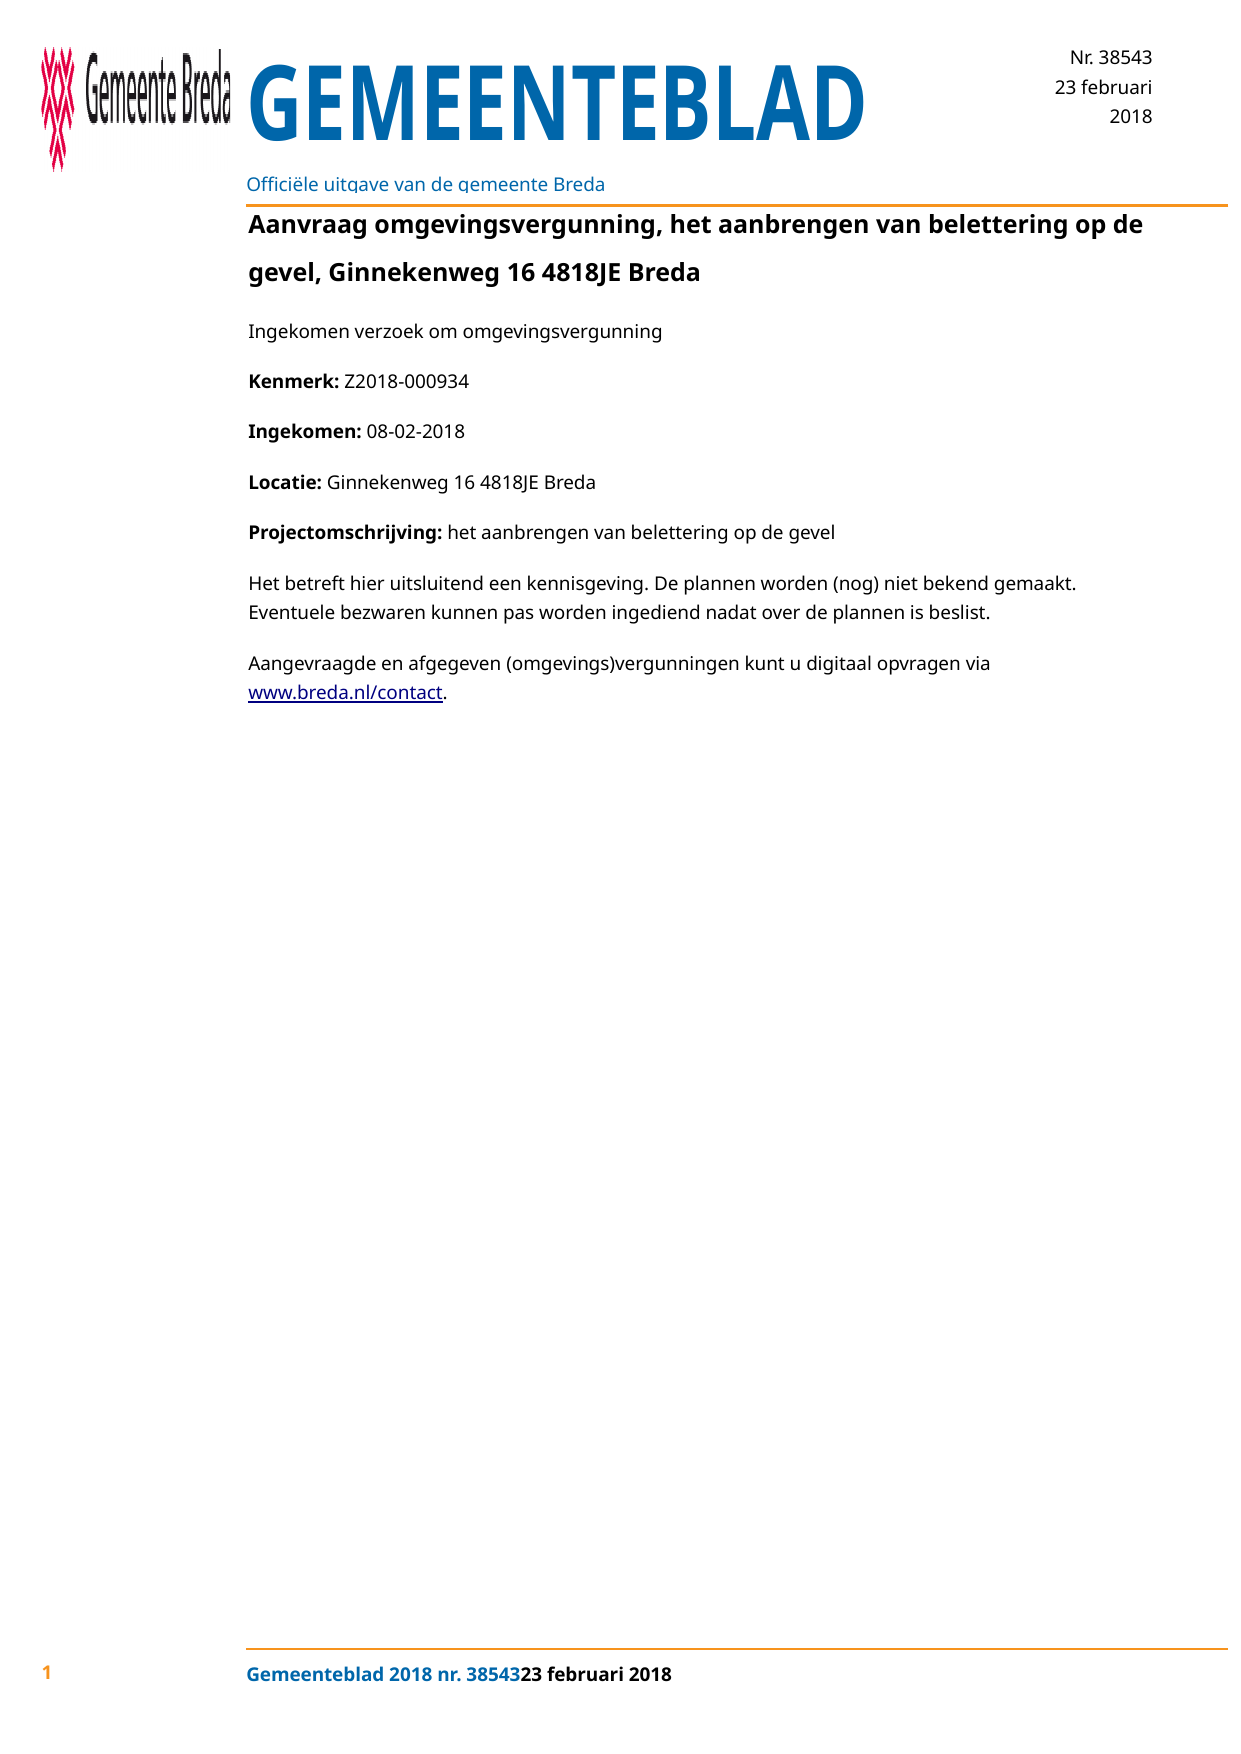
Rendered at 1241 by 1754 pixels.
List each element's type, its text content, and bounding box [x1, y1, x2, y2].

text Ingekomen verzoek om omgevingsvergunning [248, 318, 1152, 344]
text Kenmerk: Z2018-000934 [248, 368, 1152, 394]
text Het betreft hier uitsluitend een kennisgeving. De plannen worden (nog) niet bekend gemaakt. Eventuele bezwaren kunnen pas worden ingediend nadat over de plannen is beslist. [248, 570, 1152, 625]
text Ingekomen: 08-02-2018 [248, 419, 1152, 444]
text Aangevraagde en afgegeven (omgevings)vergunningen kunt u digitaal opvragen via www.breda.nl/contact. [248, 650, 1152, 705]
text Projectomschrijving: het aanbrengen van belettering op de gevel [248, 519, 1152, 545]
text Locatie: Ginnekenweg 16 4818JE Breda [248, 469, 1152, 495]
text Aanvraag omgevingsvergunning, het aanbrengen van belettering op de gevel, Ginnekenweg 16 4818JE Breda [248, 207, 1152, 288]
picture [41, 47, 231, 172]
